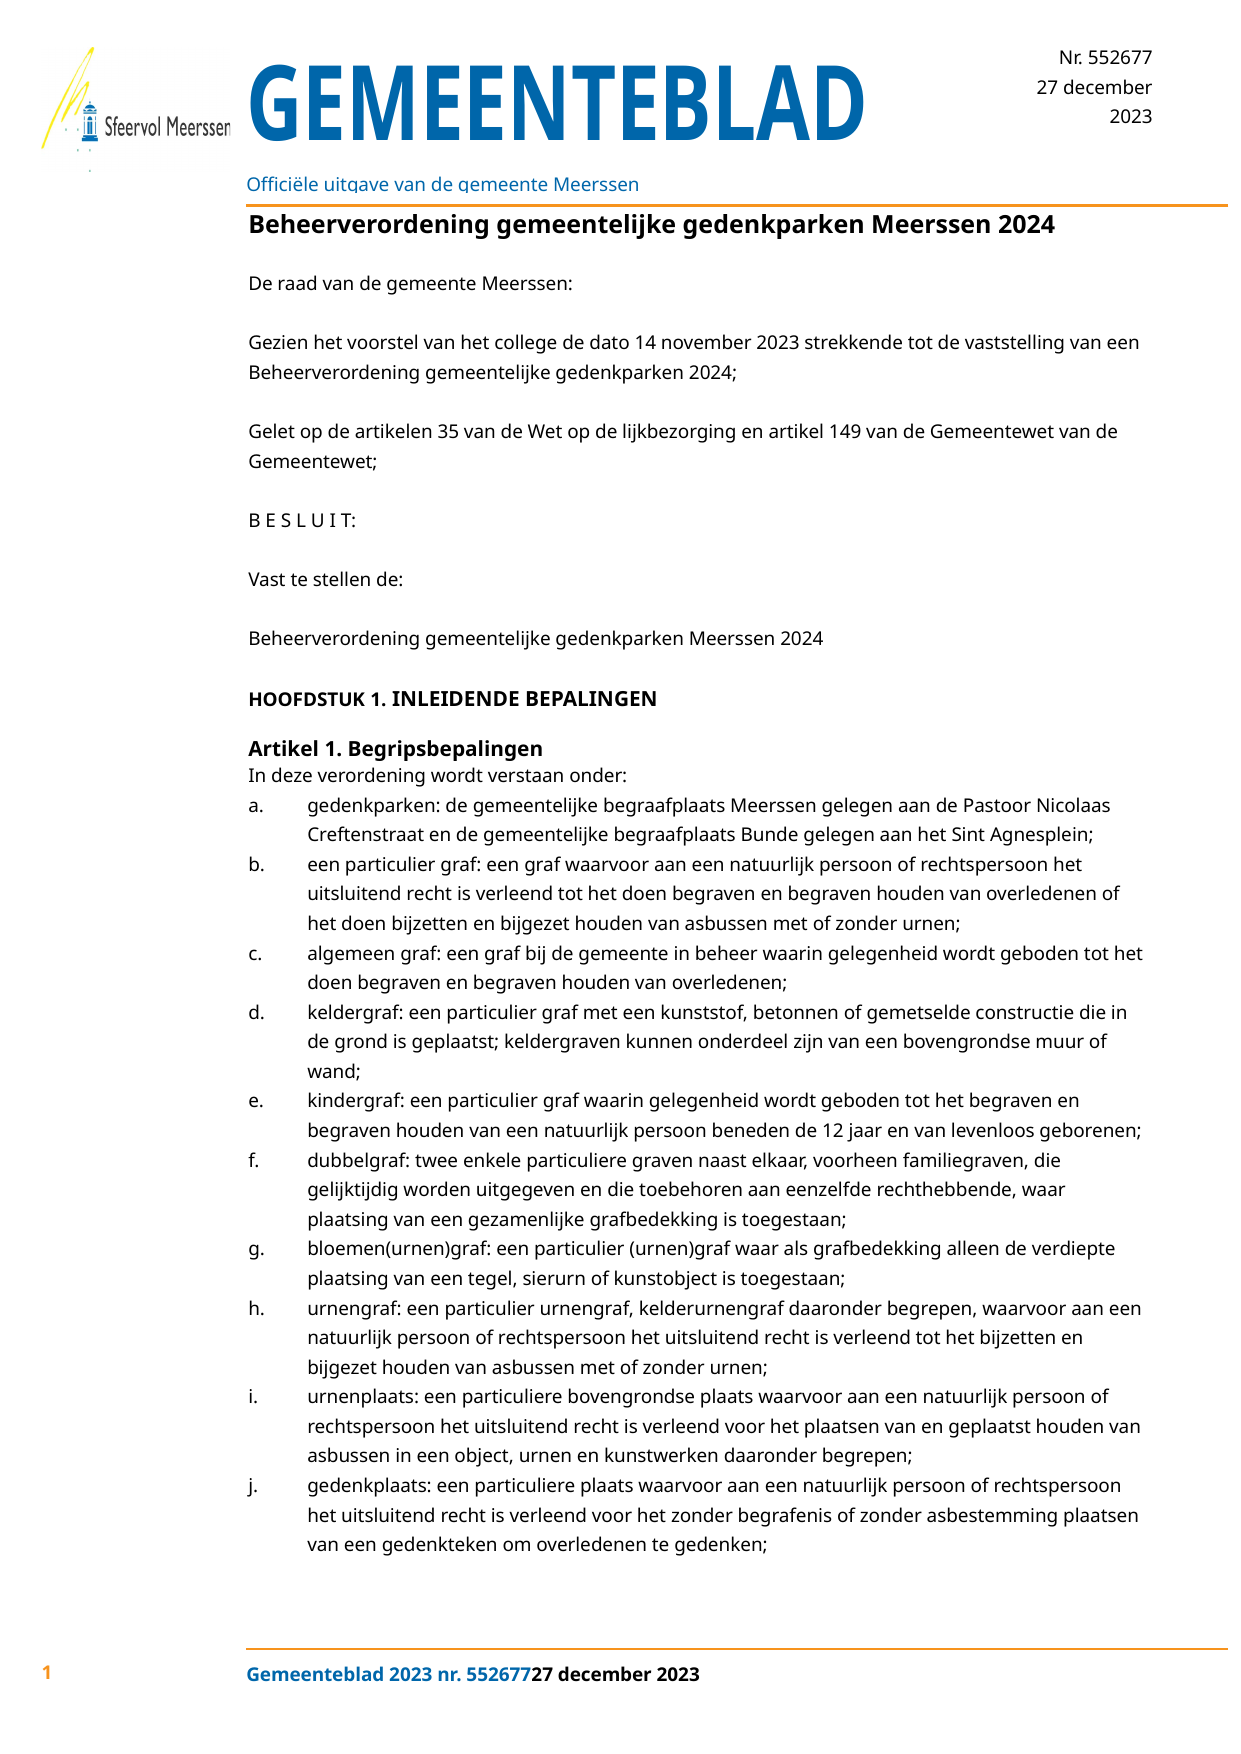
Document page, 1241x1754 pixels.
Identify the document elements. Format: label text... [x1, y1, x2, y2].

text In deze verordening wordt verstaan onder: [248, 762, 1152, 788]
list urnengraf: een particulier urnengraf, kelderurnengraf daaronder begrepen, waarvoor aan een natuurlijk persoon of rechtspersoon het uitsluitend recht is verleend tot het bijzetten en bijgezet houden van asbussen met of zonder urnen; [248, 1295, 1152, 1379]
list gedenkplaats: een particuliere plaats waarvoor aan een natuurlijk persoon of rechtspersoon het uitsluitend recht is verleend voor het zonder begrafenis of zonder asbestemming plaatsen van een gedenkteken om overledenen te gedenken; [248, 1472, 1152, 1557]
text De raad van de gemeente Meerssen: [248, 270, 1152, 296]
list een particulier graf: een graf waarvoor aan een natuurlijk persoon of rechtspersoon het uitsluitend recht is verleend tot het doen begraven en begraven houden van overledenen of het doen bijzetten en bijgezet houden van asbussen met of zonder urnen; [248, 851, 1152, 936]
text HOOFDSTUK 1. INLEIDENDE BEPALINGEN [248, 684, 1152, 713]
text Artikel 1. Begripsbepalingen [248, 734, 1152, 762]
picture [41, 47, 231, 172]
list urnenplaats: een particuliere bovengrondse plaats waarvoor aan een natuurlijk persoon of rechtspersoon het uitsluitend recht is verleend voor het plaatsen van en geplaatst houden van asbussen in een object, urnen en kunstwerken daaronder begrepen; [248, 1383, 1152, 1468]
list dubbelgraf: twee enkele particuliere graven naast elkaar, voorheen familiegraven, die gelijktijdig worden uitgegeven en die toebehoren aan eenzelfde rechthebbende, waar plaatsing van een gezamenlijke grafbedekking is toegestaan; [248, 1147, 1152, 1232]
text B E S L U I T: [248, 507, 1152, 533]
text Beheerverordening gemeentelijke gedenkparken Meerssen 2024 [248, 207, 1152, 241]
list keldergraf: een particulier graf met een kunststof, betonnen of gemetselde constructie die in de grond is geplaatst; keldergraven kunnen onderdeel zijn van een bovengrondse muur of wand; [248, 999, 1152, 1084]
list bloemen(urnen)graf: een particulier (urnen)graf waar als grafbedekking alleen de verdiepte plaatsing van een tegel, sierurn of kunstobject is toegestaan; [248, 1236, 1152, 1291]
text Vast te stellen de: [248, 566, 1152, 592]
text Beheerverordening gemeentelijke gedenkparken Meerssen 2024 [248, 625, 1152, 651]
text Gelet op de artikelen 35 van de Wet op de lijkbezorging en artikel 149 van de Gemeentewet van de Gemeentewet; [248, 418, 1152, 473]
list kindergraf: een particulier graf waarin gelegenheid wordt geboden tot het begraven en begraven houden van een natuurlijk persoon beneden de 12 jaar en van levenloos geborenen; [248, 1088, 1152, 1143]
list gedenkparken: de gemeentelijke begraafplaats Meerssen gelegen aan de Pastoor Nicolaas Creftenstraat en de gemeentelijke begraafplaats Bunde gelegen aan het Sint Agnesplein; [248, 792, 1152, 847]
list algemeen graf: een graf bij de gemeente in beheer waarin gelegenheid wordt geboden tot het doen begraven en begraven houden van overledenen; [248, 940, 1152, 995]
text Gezien het voorstel van het college de dato 14 november 2023 strekkende tot de vaststelling van een Beheerverordening gemeentelijke gedenkparken 2024; [248, 329, 1152, 385]
